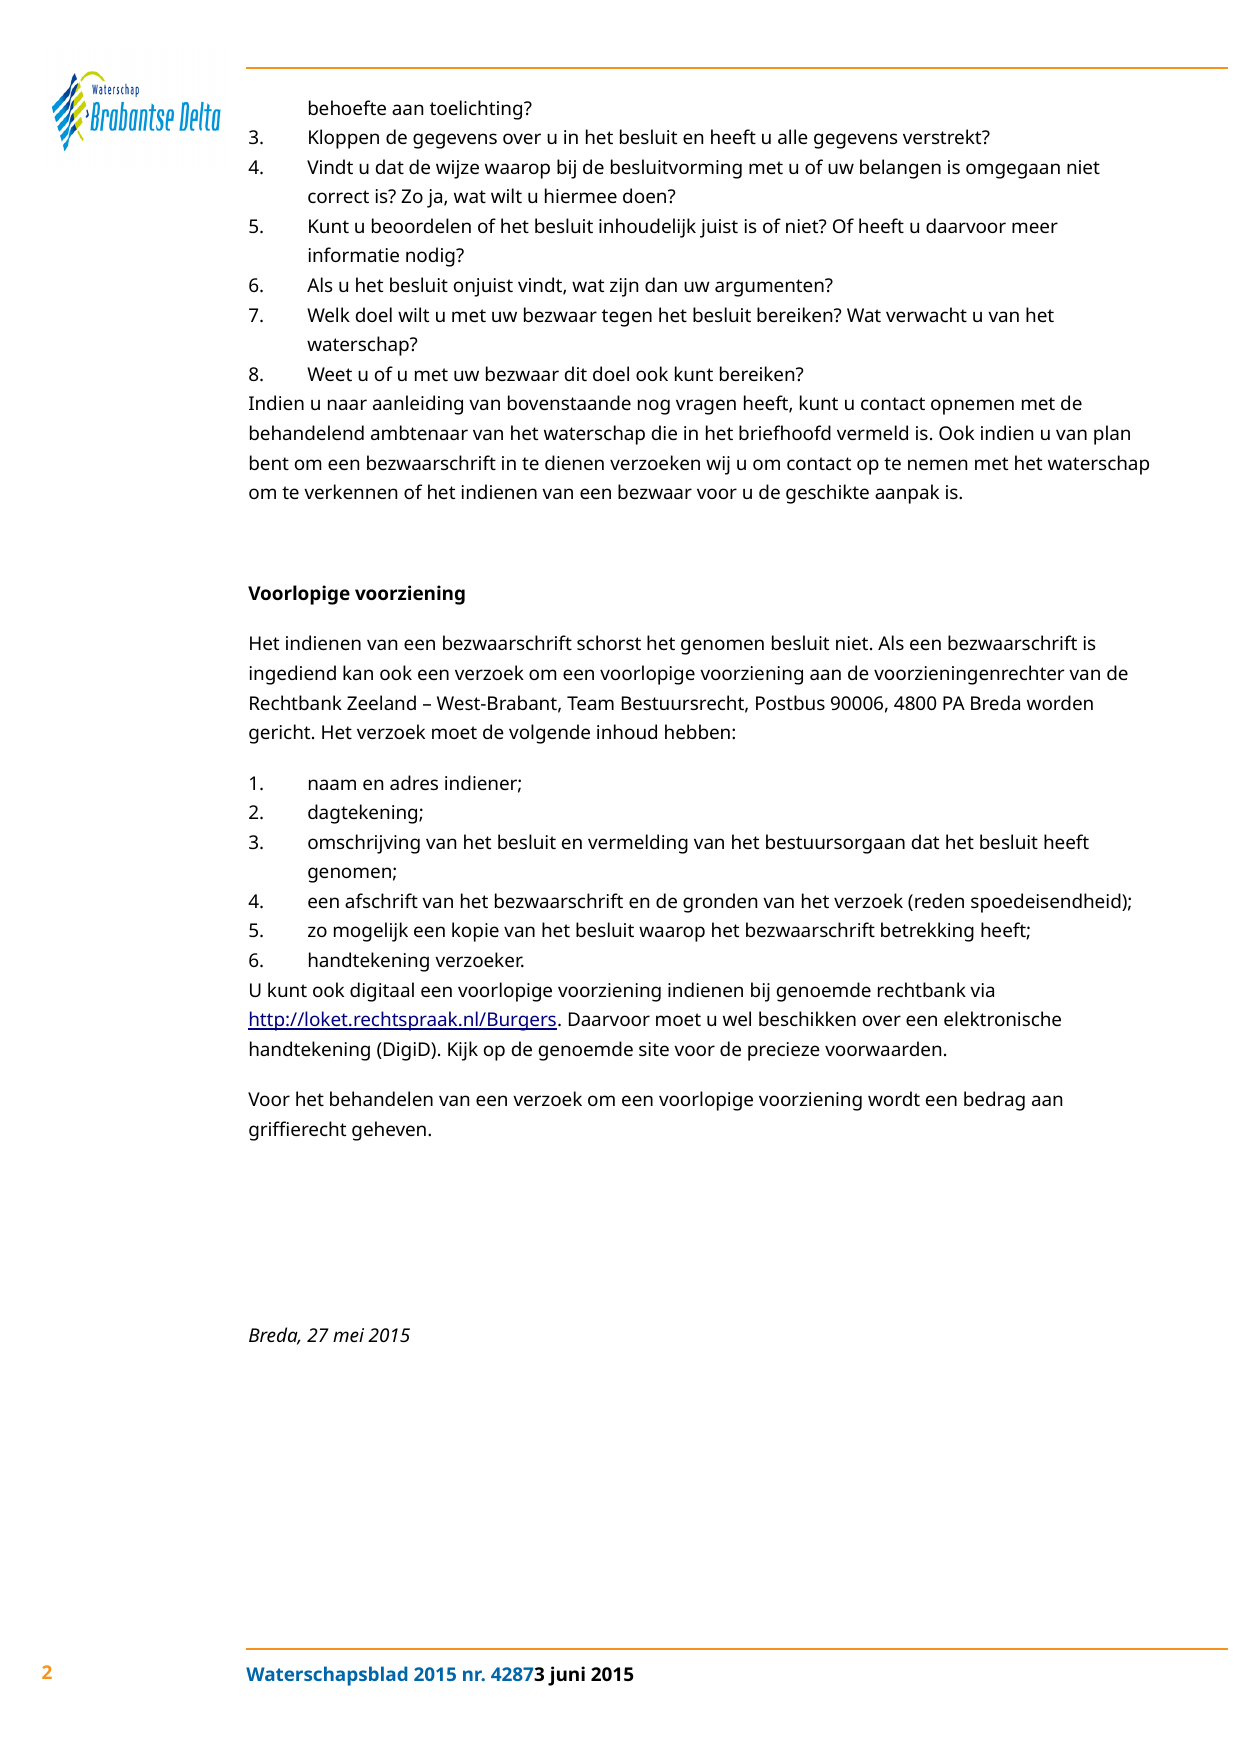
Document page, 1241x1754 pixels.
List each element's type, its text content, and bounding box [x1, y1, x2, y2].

list Weet u of u met uw bezwaar dit doel ook kunt bereiken? [248, 361, 1152, 387]
list handtekening verzoeker. [248, 947, 1152, 973]
list een afschrift van het bezwaarschrift en de gronden van het verzoek (reden spoedeisendheid); [248, 888, 1152, 914]
text Voor het behandelen van een verzoek om een voorlopige voorziening wordt een bedrag aan griffierecht geheven. [248, 1086, 1152, 1142]
picture [41, 47, 231, 172]
text Voorlopige voorziening [248, 580, 1152, 606]
list Als u het besluit onjuist vindt, wat zijn dan uw argumenten? [248, 272, 1152, 298]
text U kunt ook digitaal een voorlopige voorziening indienen bij genoemde rechtbank via http://loket.rechtspraak.nl/Burgers. Daarvoor moet u wel beschikken over een elektronische handtekening (DigiD). Kijk op de genoemde site voor de precieze voorwaarden. [248, 977, 1152, 1062]
list omschrijving van het besluit en vermelding van het bestuursorgaan dat het besluit heeft genomen; [248, 829, 1152, 884]
list zo mogelijk een kopie van het besluit waarop het bezwaarschrift betrekking heeft; [248, 918, 1152, 943]
list Vindt u dat de wijze waarop bij de besluitvorming met u of uw belangen is omgegaan niet correct is? Zo ja, wat wilt u hiermee doen? [248, 154, 1152, 209]
list dagtekening; [248, 799, 1152, 825]
text Indien u naar aanleiding van bovenstaande nog vragen heeft, kunt u contact opnemen met de behandelend ambtenaar van het waterschap die in het briefhoofd vermeld is. Ook indien u van plan bent om een bezwaarschrift in te dienen verzoeken wij u om contact op te nemen met het waterschap om te verkennen of het indienen van een bezwaar voor u de geschikte aanpak is. [248, 391, 1152, 505]
text Het indienen van een bezwaarschrift schorst het genomen besluit niet. Als een bezwaarschrift is ingediend kan ook een verzoek om een voorlopige voorziening aan de voorzieningenrechter van de Rechtbank Zeeland – West-Brabant, Team Bestuursrecht, Postbus 90006, 4800 PA Breda worden gericht. Het verzoek moet de volgende inhoud hebben: [248, 631, 1152, 745]
list behoefte aan toelichting? [248, 95, 1152, 121]
list naam en adres indiener; [248, 770, 1152, 796]
list Kloppen de gegevens over u in het besluit en heeft u alle gegevens verstrekt? [248, 124, 1152, 150]
text Breda, 27 mei 2015 [248, 1323, 1152, 1348]
list Welk doel wilt u met uw bezwaar tegen het besluit bereiken? Wat verwacht u van het waterschap? [248, 302, 1152, 357]
list Kunt u beoordelen of het besluit inhoudelijk juist is of niet? Of heeft u daarvoor meer informatie nodig? [248, 213, 1152, 268]
